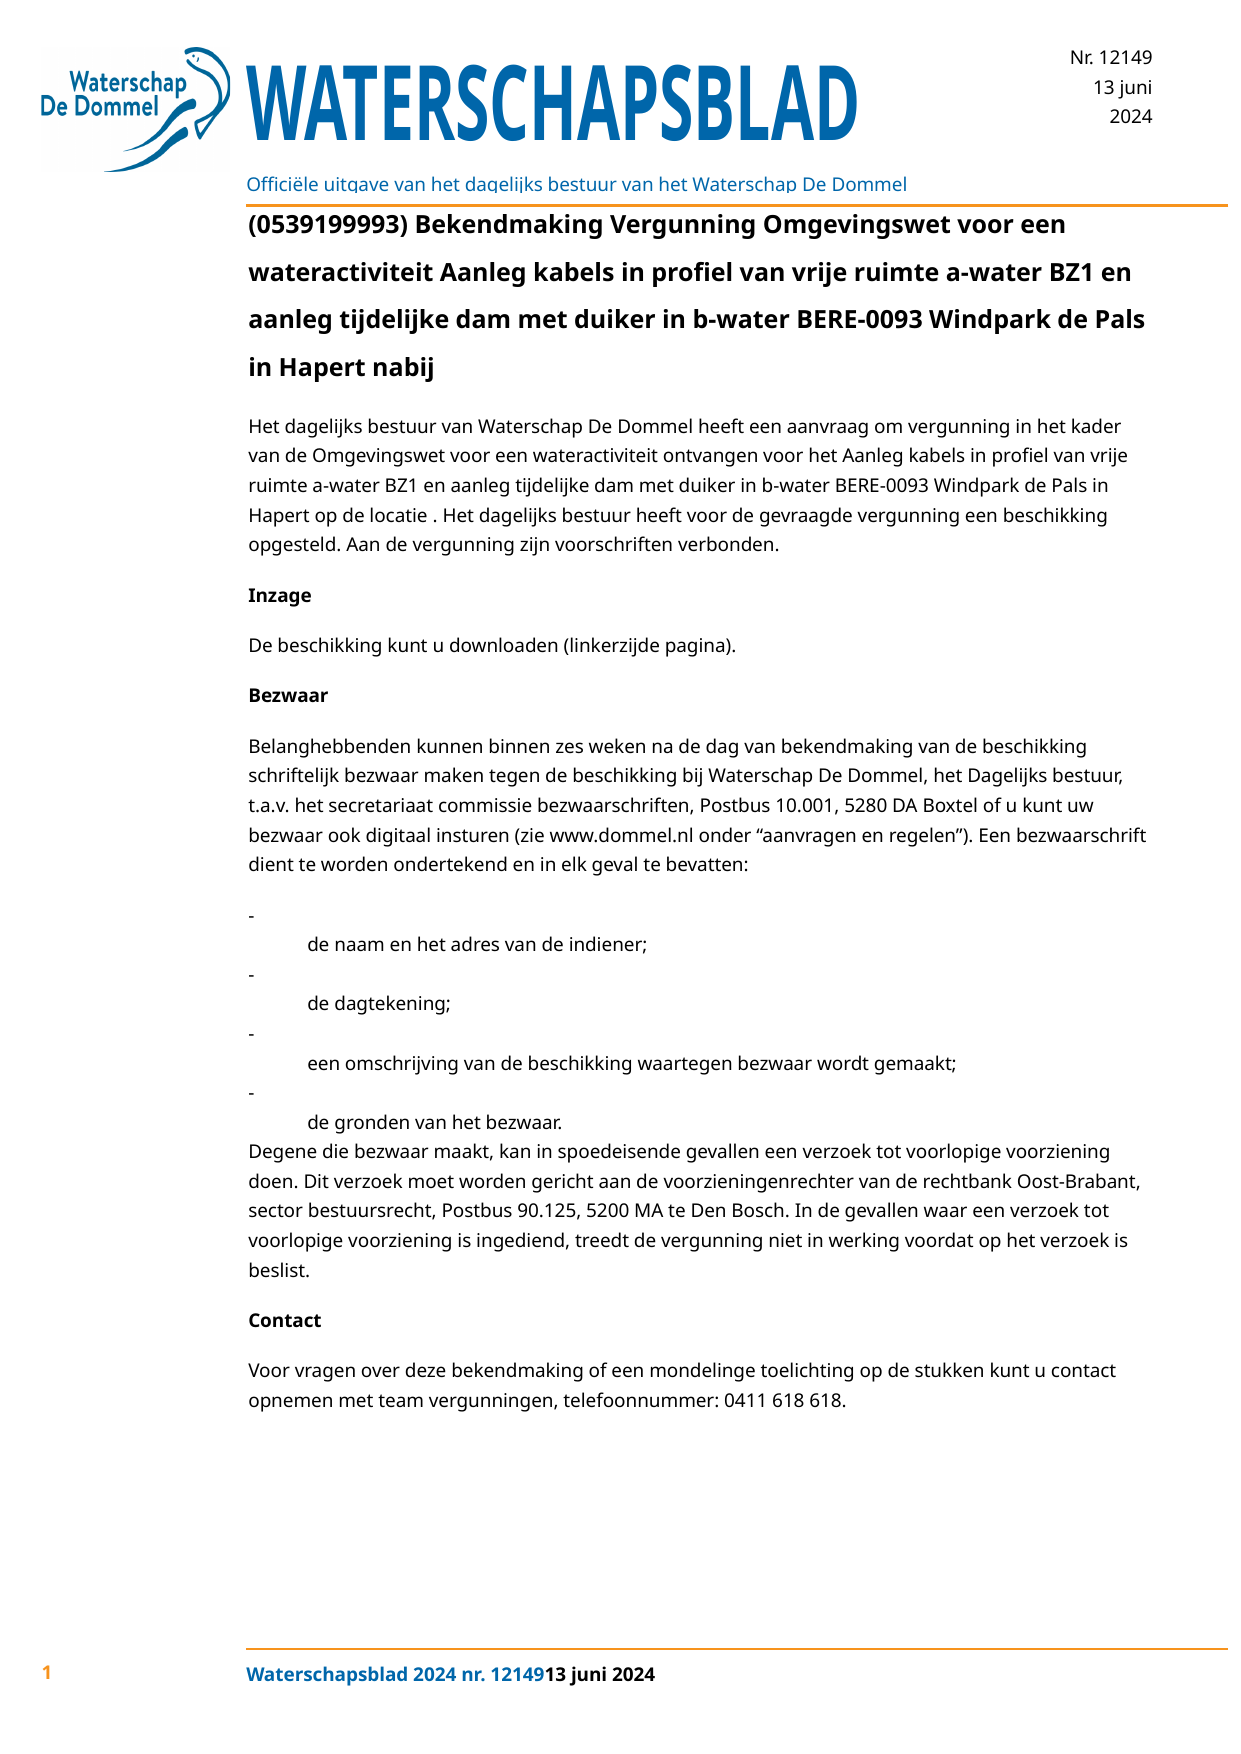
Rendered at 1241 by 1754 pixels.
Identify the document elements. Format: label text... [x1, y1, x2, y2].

picture [41, 47, 231, 172]
picture [204, 47, 231, 76]
picture [45, 99, 51, 111]
list de naam en het adres van de indiener; [248, 931, 1152, 957]
text Contact [248, 1307, 1152, 1333]
list de gronden van het bezwaar. [248, 1109, 1152, 1135]
text De beschikking kunt u downloaden (linkerzijde pagina). [248, 632, 1152, 658]
text (0539199993) Bekendmaking Vergunning Omgevingswet voor een wateractiviteit Aanleg kabels in profiel van vrije ruimte a-water BZ1 en aanleg tijdelijke dam met duiker in b-water BERE-0093 Windpark de Pals in Hapert nabij [248, 207, 1152, 384]
text Het dagelijks bestuur van Waterschap De Dommel heeft een aanvraag om vergunning in het kader van de Omgevingswet voor een wateractiviteit ontvangen voor het Aanleg kabels in profiel van vrije ruimte a-water BZ1 en aanleg tijdelijke dam met duiker in b-water BERE-0093 Windpark de Pals in Hapert op de locatie . Het dagelijks bestuur heeft voor de gevraagde vergunning een beschikking opgesteld. Aan de vergunning zijn voorschriften verbonden. [248, 413, 1152, 557]
text Degene die bezwaar maakt, kan in spoedeisende gevallen een verzoek tot voorlopige voorziening doen. Dit verzoek moet worden gericht aan de voorzieningenrechter van de rechtbank Oost-Brabant, sector bestuursrecht, Postbus 90.125, 5200 MA te Den Bosch. In de gevallen waar een verzoek tot voorlopige voorziening is ingediend, treedt de vergunning niet in werking voordat op het verzoek is beslist. [248, 1138, 1152, 1283]
text Belanghebbenden kunnen binnen zes weken na de dag van bekendmaking van de beschikking schriftelijk bezwaar maken tegen de beschikking bij Waterschap De Dommel, het Dagelijks bestuur, t.a.v. het secretariaat commissie bezwaarschriften, Postbus 10.001, 5280 DA Boxtel of u kunt uw bezwaar ook digitaal insturen (zie www.dommel.nl onder “aanvragen en regelen”). Een bezwaarschrift dient te worden ondertekend en in elk geval te bevatten: [248, 733, 1152, 877]
list de dagtekening; [248, 991, 1152, 1016]
list een omschrijving van de beschikking waartegen bezwaar wordt gemaakt; [248, 1050, 1152, 1076]
text Voor vragen over deze bekendmaking of een mondelinge toelichting op de stukken kunt u contact opnemen met team vergunningen, telefoonnummer: 0411 618 618. [248, 1358, 1152, 1413]
picture [198, 118, 210, 131]
text Inzage [248, 582, 1152, 608]
text Bezwaar [248, 683, 1152, 708]
